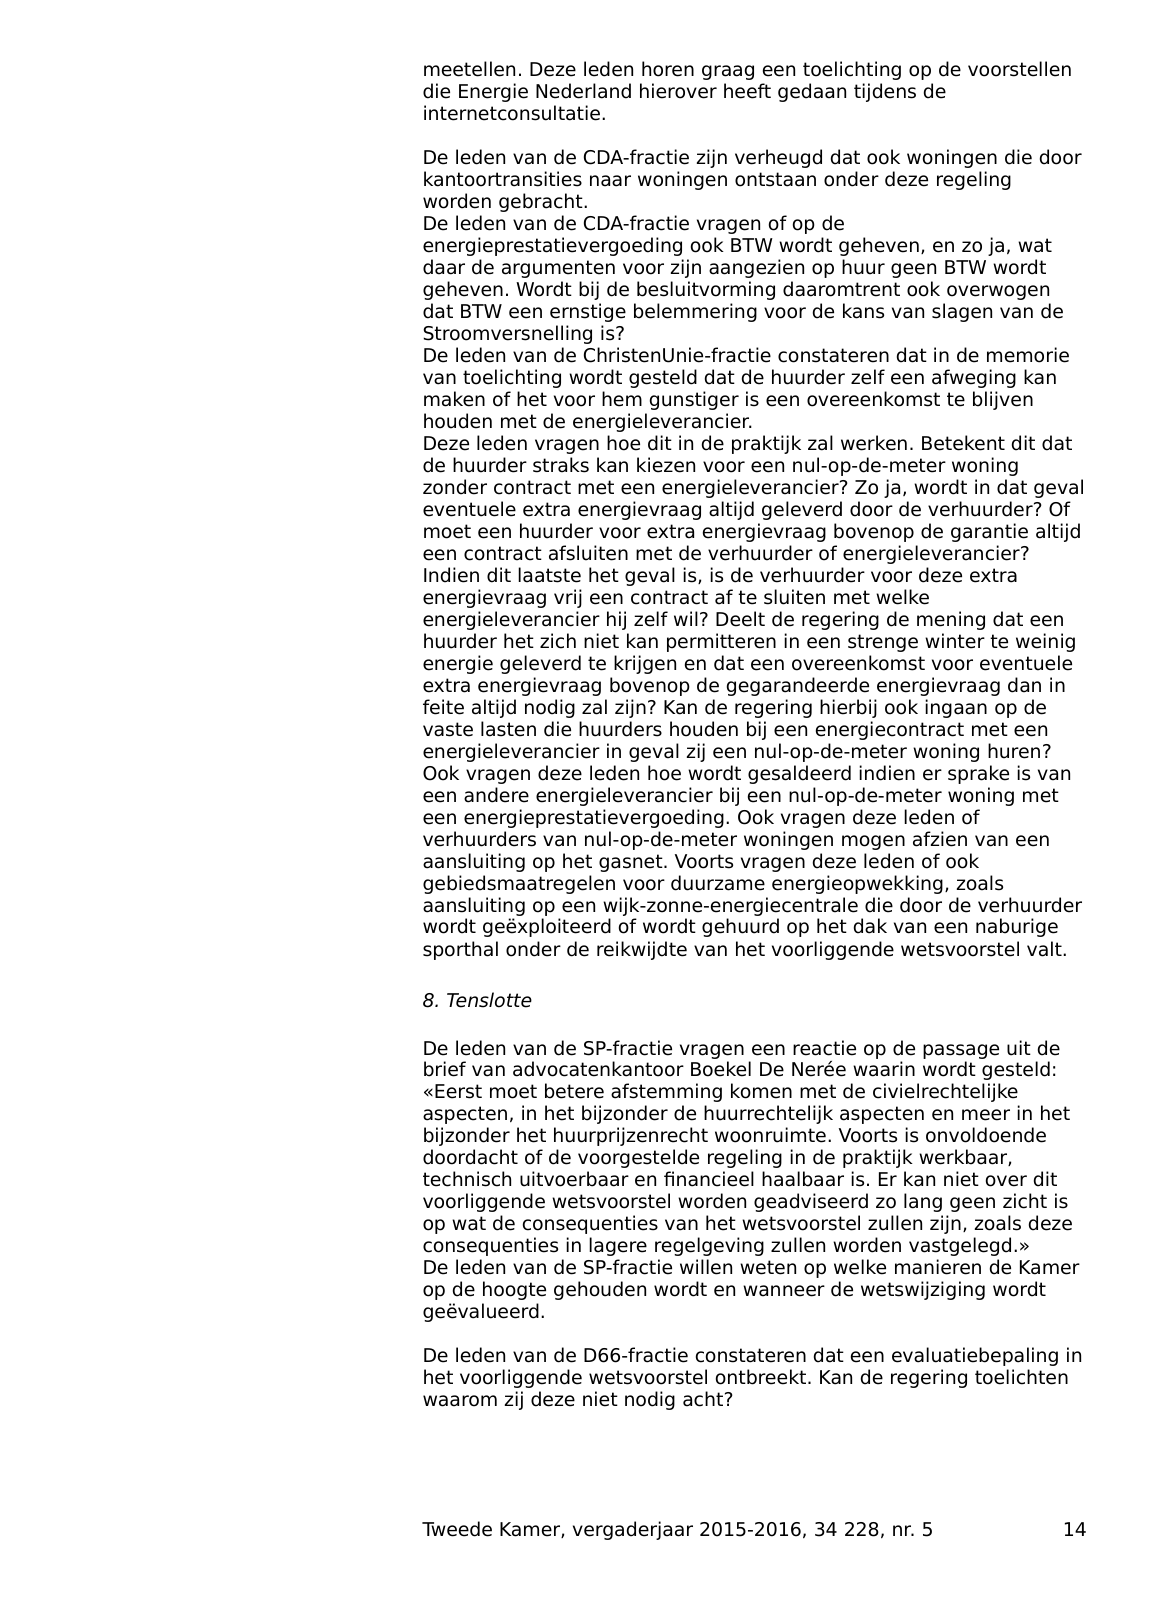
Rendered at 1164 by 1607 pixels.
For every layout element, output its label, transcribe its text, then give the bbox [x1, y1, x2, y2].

text De leden van de D66-fractie constateren dat een evaluatiebepaling in het voorliggende wetsvoorstel ontbreekt. Kan de regering toelichten waarom zij deze niet nodig acht? [422, 1345, 1087, 1411]
text meetellen. Deze leden horen graag een toelichting op de voorstellen die Energie Nederland hierover heeft gedaan tijdens de internetconsultatie. [422, 59, 1087, 125]
text De leden van de CDA-fractie zijn verheugd dat ook woningen die door kantoortransities naar woningen ontstaan onder deze regeling worden gebracht. [422, 147, 1087, 213]
text Deze leden vragen hoe dit in de praktijk zal werken. Betekent dit dat de huurder straks kan kiezen voor een nul-op-de-meter woning zonder contract met een energieleverancier? Zo ja, wordt in dat geval eventuele extra energievraag altijd geleverd door de verhuurder? Of moet een huurder voor extra energievraag bovenop de garantie altijd een contract afsluiten met de verhuurder of energieleverancier? Indien dit laatste het geval is, is de verhuurder voor deze extra energievraag vrij een contract af te sluiten met welke energieleverancier hij zelf wil? Deelt de regering de mening dat een huurder het zich niet kan permitteren in een strenge winter te weinig energie geleverd te krijgen en dat een overeenkomst voor eventuele extra energievraag bovenop de gegarandeerde energievraag dan in feite altijd nodig zal zijn? Kan de regering hierbij ook ingaan op de vaste lasten die huurders houden bij een energiecontract met een energieleverancier in geval zij een nul-op-de-meter woning huren? [422, 433, 1087, 763]
text De leden van de ChristenUnie-fractie constateren dat in de memorie van toelichting wordt gesteld dat de huurder zelf een afweging kan maken of het voor hem gunstiger is een overeenkomst te blijven houden met de energieleverancier. [422, 345, 1087, 433]
text De leden van de SP-fractie vragen een reactie op de passage uit de brief van advocatenkantoor Boekel De Nerée waarin wordt gesteld: «Eerst moet betere afstemming komen met de civielrechtelijke aspecten, in het bijzonder de huurrechtelijk aspecten en meer in het bijzonder het huurprijzenrecht woonruimte. Voorts is onvoldoende doordacht of de voorgestelde regeling in de praktijk werkbaar, technisch uitvoerbaar en financieel haalbaar is. Er kan niet over dit voorliggende wetsvoorstel worden geadviseerd zo lang geen zicht is op wat de consequenties van het wetsvoorstel zullen zijn, zoals deze consequenties in lagere regelgeving zullen worden vastgelegd.» [422, 1037, 1087, 1257]
text Ook vragen deze leden hoe wordt gesaldeerd indien er sprake is van een andere energieleverancier bij een nul-op-de-meter woning met een energieprestatievergoeding. Ook vragen deze leden of verhuurders van nul-op-de-meter woningen mogen afzien van een aansluiting op het gasnet. Voorts vragen deze leden of ook gebiedsmaatregelen voor duurzame energieopwekking, zoals aansluiting op een wijk-zonne-energiecentrale die door de verhuurder wordt geëxploiteerd of wordt gehuurd op het dak van een naburige sporthal onder de reikwijdte van het voorliggende wetsvoorstel valt. [422, 763, 1087, 960]
subtitle 8. Tenslotte [422, 990, 1087, 1012]
text De leden van de SP-fractie willen weten op welke manieren de Kamer op de hoogte gehouden wordt en wanneer de wetswijziging wordt geëvalueerd. [422, 1257, 1087, 1323]
text De leden van de CDA-fractie vragen of op de energieprestatievergoeding ook BTW wordt geheven, en zo ja, wat daar de argumenten voor zijn aangezien op huur geen BTW wordt geheven. Wordt bij de besluitvorming daaromtrent ook overwogen dat BTW een ernstige belemmering voor de kans van slagen van de Stroomversnelling is? [422, 213, 1087, 345]
